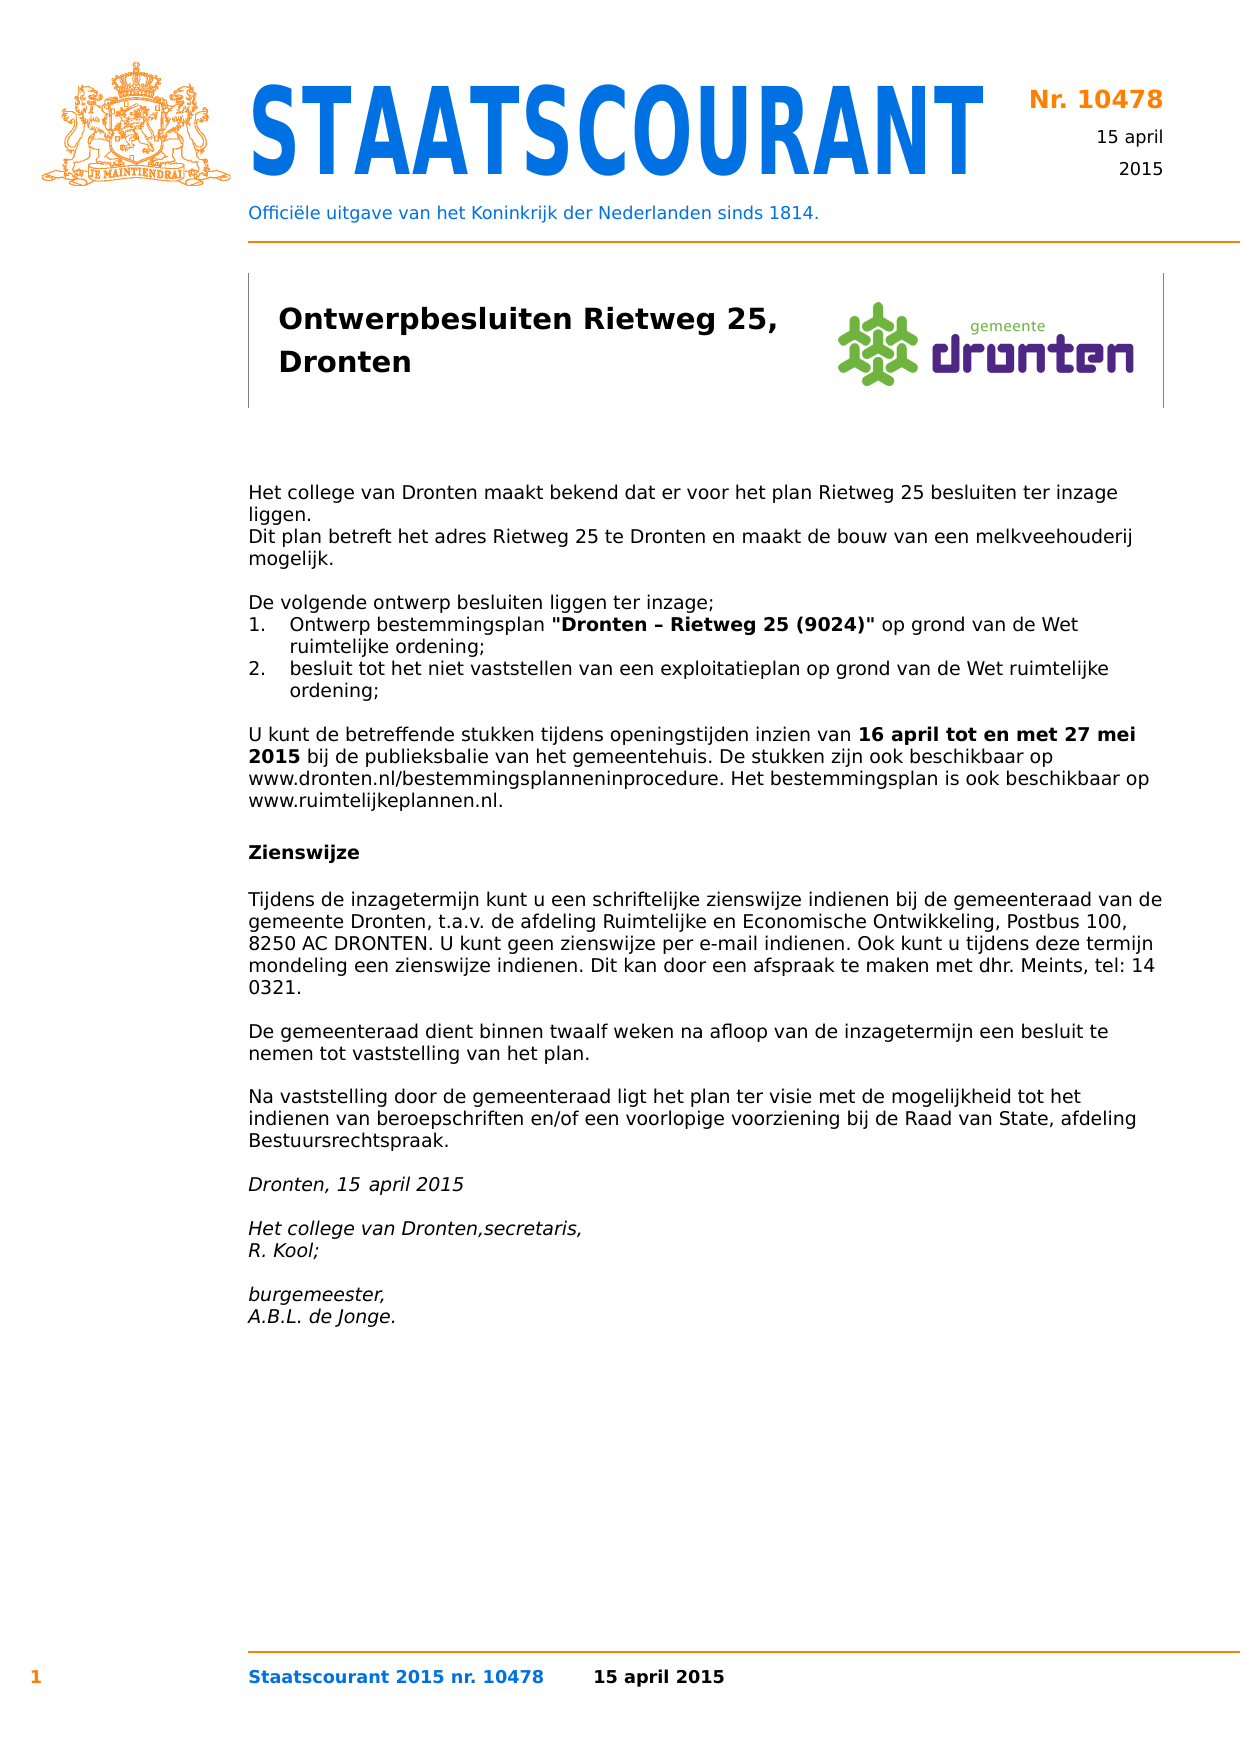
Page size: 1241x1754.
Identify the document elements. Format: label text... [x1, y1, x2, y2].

picture [838, 302, 1134, 386]
table_header [25, 62, 248, 241]
text De volgende ontwerp besluiten liggen ter inzage; [248, 592, 1163, 614]
table_cell Officiële uitgave van het Koninkrijk der Nederlanden sinds 1814. [248, 203, 1240, 241]
picture [41, 62, 231, 186]
table_header STAATSCOURANT [248, 62, 998, 203]
text Het college van Dronten,secretaris, R. Kool; [248, 1218, 1163, 1262]
text burgemeester, A.B.L. de Jonge. [248, 1284, 1163, 1328]
text Tijdens de inzagetermijn kunt u een schriftelijke zienswijze indienen bij de gemeenteraad van de gemeente Dronten, t.a.v. de afdeling Ruimtelijke en Economische Ontwikkeling, Postbus 100, 8250 AC DRONTEN. U kunt geen zienswijze per e-mail indienen. Ook kunt u tijdens deze termijn mondeling een zienswijze indienen. Dit kan door een afspraak te maken met dhr. Meints, tel: 14 0321. [248, 889, 1163, 999]
table_cell 15 april [998, 121, 1240, 153]
text Na vaststelling door de gemeenteraad ligt het plan ter visie met de mogelijkheid tot het indienen van beroepschriften en/of een voorlopige voorziening bij de Raad van State, afdeling Bestuursrechtspraak. [248, 1086, 1163, 1152]
text Dronten, 15 april 2015 [248, 1174, 1163, 1196]
subtitle Ontwerpbesluiten Rietweg 25, Dronten [249, 273, 1163, 408]
table_header Nr. 10478 [998, 62, 1240, 121]
text De gemeenteraad dient binnen twaalf weken na afloop van de inzagetermijn een besluit te nemen tot vaststelling van het plan. [248, 1021, 1163, 1064]
subtitle Zienswijze [248, 842, 1163, 864]
text 1. Ontwerp bestemmingsplan "Dronten – Rietweg 25 (9024)" op grond van de Wet ruimtelijke ordening; [248, 614, 1163, 658]
table_cell 2015 [998, 153, 1240, 203]
text 2. besluit tot het niet vaststellen van een exploitatieplan op grond van de Wet ruimtelijke ordening; [248, 658, 1163, 702]
text Dit plan betreft het adres Rietweg 25 te Dronten en maakt de bouw van een melkveehouderij mogelijk. [248, 526, 1163, 570]
text U kunt de betreffende stukken tijdens openingstijden inzien van 16 april tot en met 27 mei 2015 bij de publieksbalie van het gemeentehuis. De stukken zijn ook beschikbaar op www.dronten.nl/bestemmingsplanneninprocedure. Het bestemmingsplan is ook beschikbaar op www.ruimtelijkeplannen.nl. [248, 724, 1163, 812]
text Het college van Dronten maakt bekend dat er voor het plan Rietweg 25 besluiten ter inzage liggen. [248, 482, 1163, 526]
